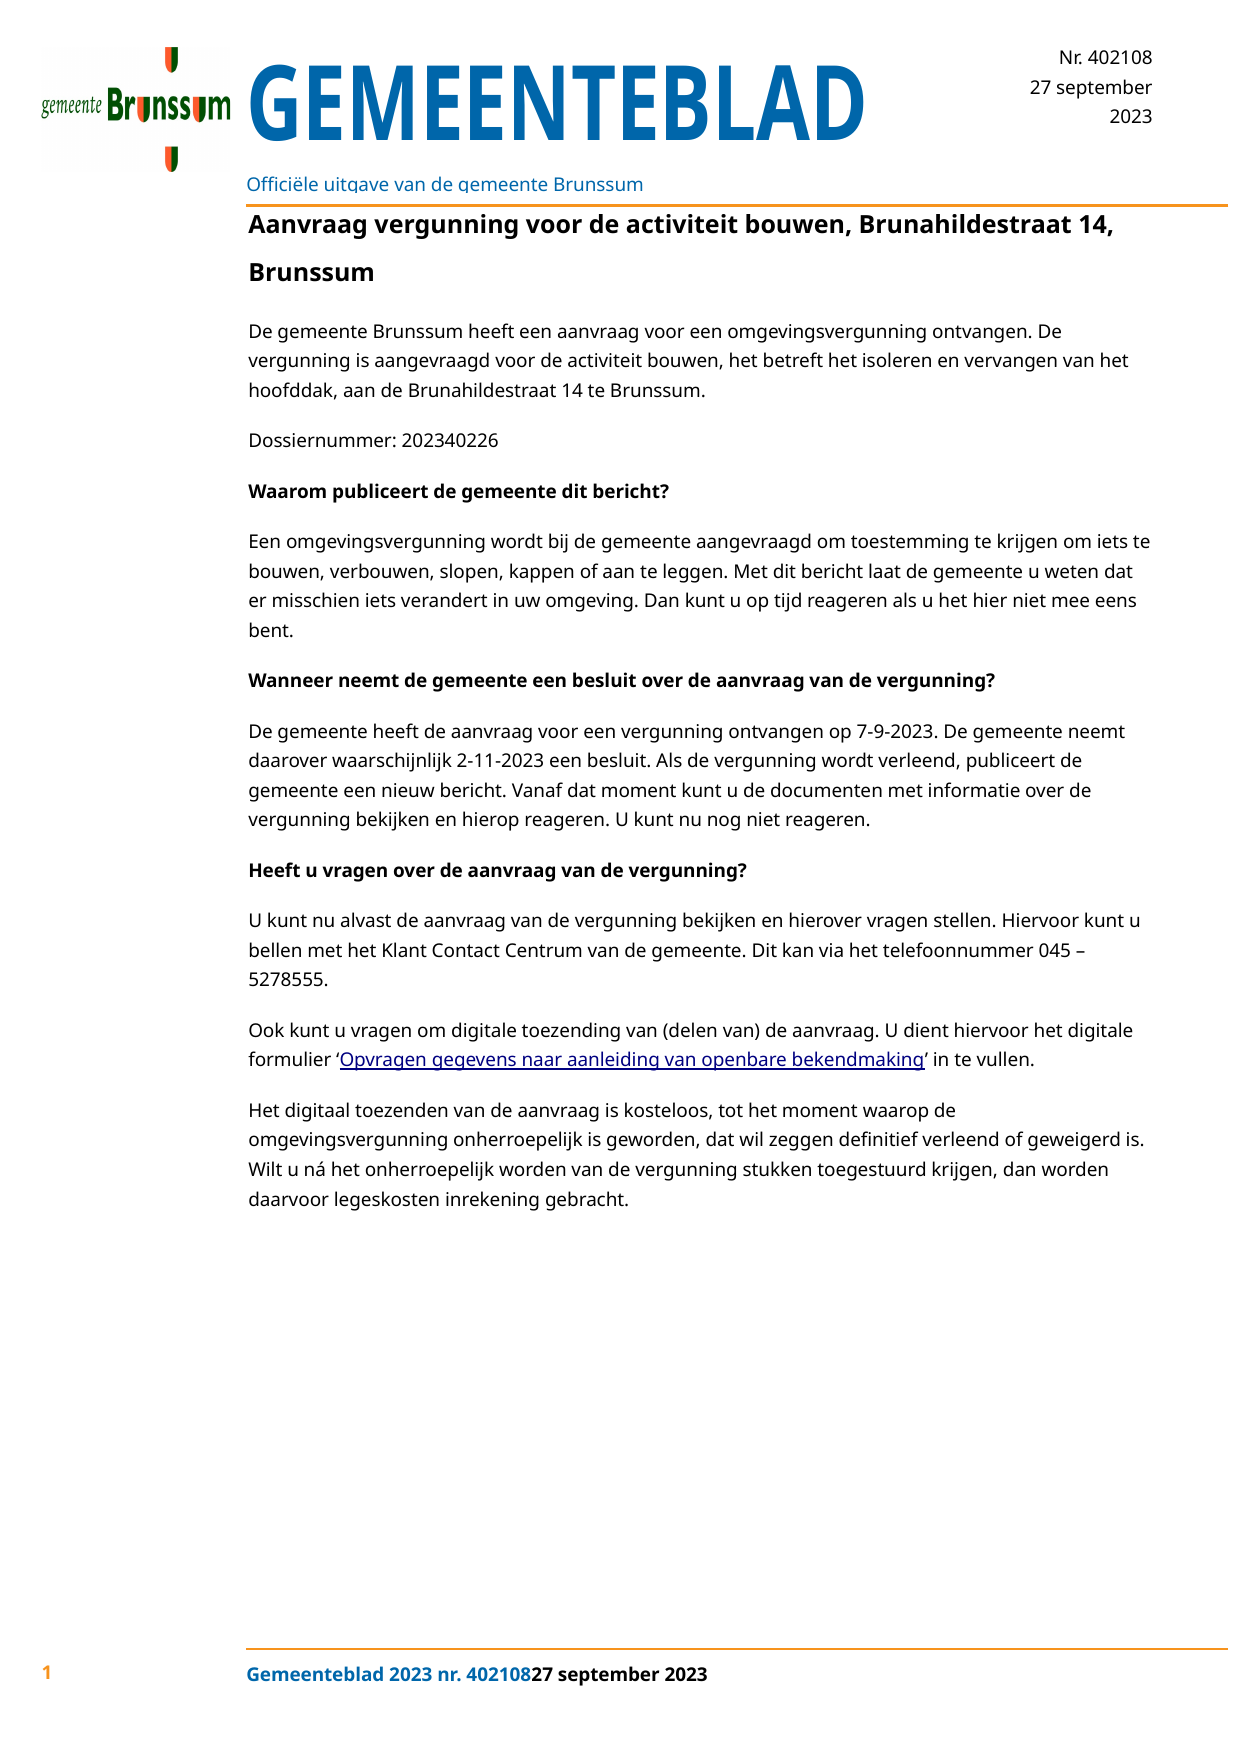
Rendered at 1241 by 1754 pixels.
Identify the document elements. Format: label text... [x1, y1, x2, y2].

text De gemeente Brunssum heeft een aanvraag voor een omgevingsvergunning ontvangen. De vergunning is aangevraagd voor de activiteit bouwen, het betreft het isoleren en vervangen van het hoofddak, aan de Brunahildestraat 14 te Brunssum. [248, 318, 1152, 403]
text U kunt nu alvast de aanvraag van de vergunning bekijken en hierover vragen stellen. Hiervoor kunt u bellen met het Klant Contact Centrum van de gemeente. Dit kan via het telefoonnummer 045 – 5278555. [248, 907, 1152, 992]
text Dossiernummer: 202340226 [248, 427, 1152, 453]
text Aanvraag vergunning voor de activiteit bouwen, Brunahildestraat 14, Brunssum [248, 207, 1152, 288]
text Ook kunt u vragen om digitale toezending van (delen van) de aanvraag. U dient hiervoor het digitale formulier ‘Opvragen gegevens naar aanleiding van openbare bekendmaking’ in te vullen. [248, 1017, 1152, 1072]
text De gemeente heeft de aanvraag voor een vergunning ontvangen op 7-9-2023. De gemeente neemt daarover waarschijnlijk 2-11-2023 een besluit. Als de vergunning wordt verleend, publiceert de gemeente een nieuw bericht. Vanaf dat moment kunt u de documenten met informatie over de vergunning bekijken en hierop reageren. U kunt nu nog niet reageren. [248, 718, 1152, 832]
text Wanneer neemt de gemeente een besluit over de aanvraag van de vergunning? [248, 667, 1152, 693]
text Waarom publiceert de gemeente dit bericht? [248, 478, 1152, 504]
picture [41, 47, 231, 172]
text Een omgevingsvergunning wordt bij de gemeente aangevraagd om toestemming te krijgen om iets te bouwen, verbouwen, slopen, kappen of aan te leggen. Met dit bericht laat de gemeente u weten dat er misschien iets verandert in uw omgeving. Dan kunt u op tijd reageren als u het hier niet mee eens bent. [248, 528, 1152, 643]
text Heeft u vragen over de aanvraag van de vergunning? [248, 857, 1152, 883]
text Het digitaal toezenden van de aanvraag is kosteloos, tot het moment waarop de omgevingsvergunning onherroepelijk is geworden, dat wil zeggen definitief verleend of geweigerd is. Wilt u ná het onherroepelijk worden van de vergunning stukken toegestuurd krijgen, dan worden daarvoor legeskosten inrekening gebracht. [248, 1097, 1152, 1212]
